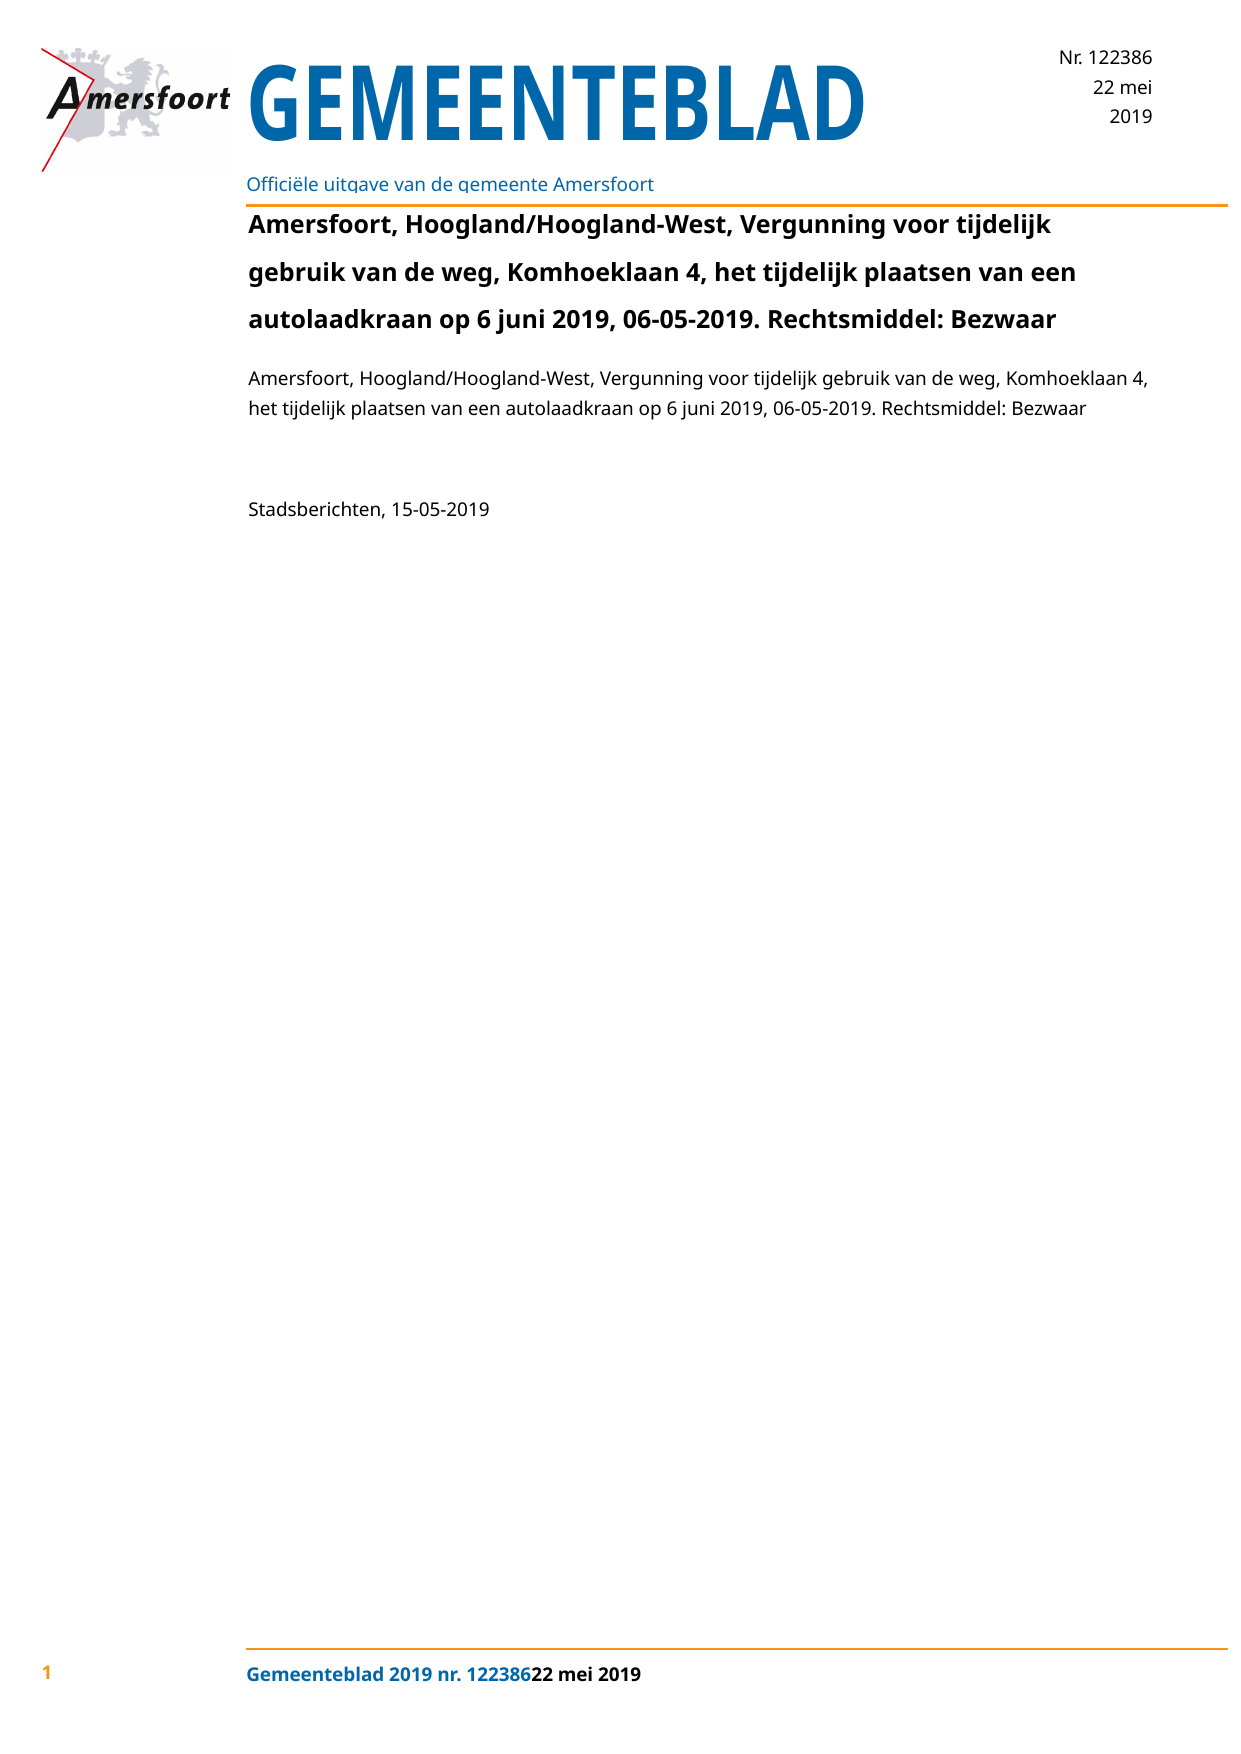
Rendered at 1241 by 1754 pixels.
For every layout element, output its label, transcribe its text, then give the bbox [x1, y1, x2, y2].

text Amersfoort, Hoogland/Hoogland-West, Vergunning voor tijdelijk gebruik van de weg, Komhoeklaan 4, het tijdelijk plaatsen van een autolaadkraan op 6 juni 2019, 06-05-2019. Rechtsmiddel: Bezwaar [248, 366, 1152, 421]
text Amersfoort, Hoogland/Hoogland-West, Vergunning voor tijdelijk gebruik van de weg, Komhoeklaan 4, het tijdelijk plaatsen van een autolaadkraan op 6 juni 2019, 06-05-2019. Rechtsmiddel: Bezwaar [248, 207, 1152, 336]
picture [41, 47, 231, 172]
text Stadsberichten, 15-05-2019 [248, 496, 1152, 522]
